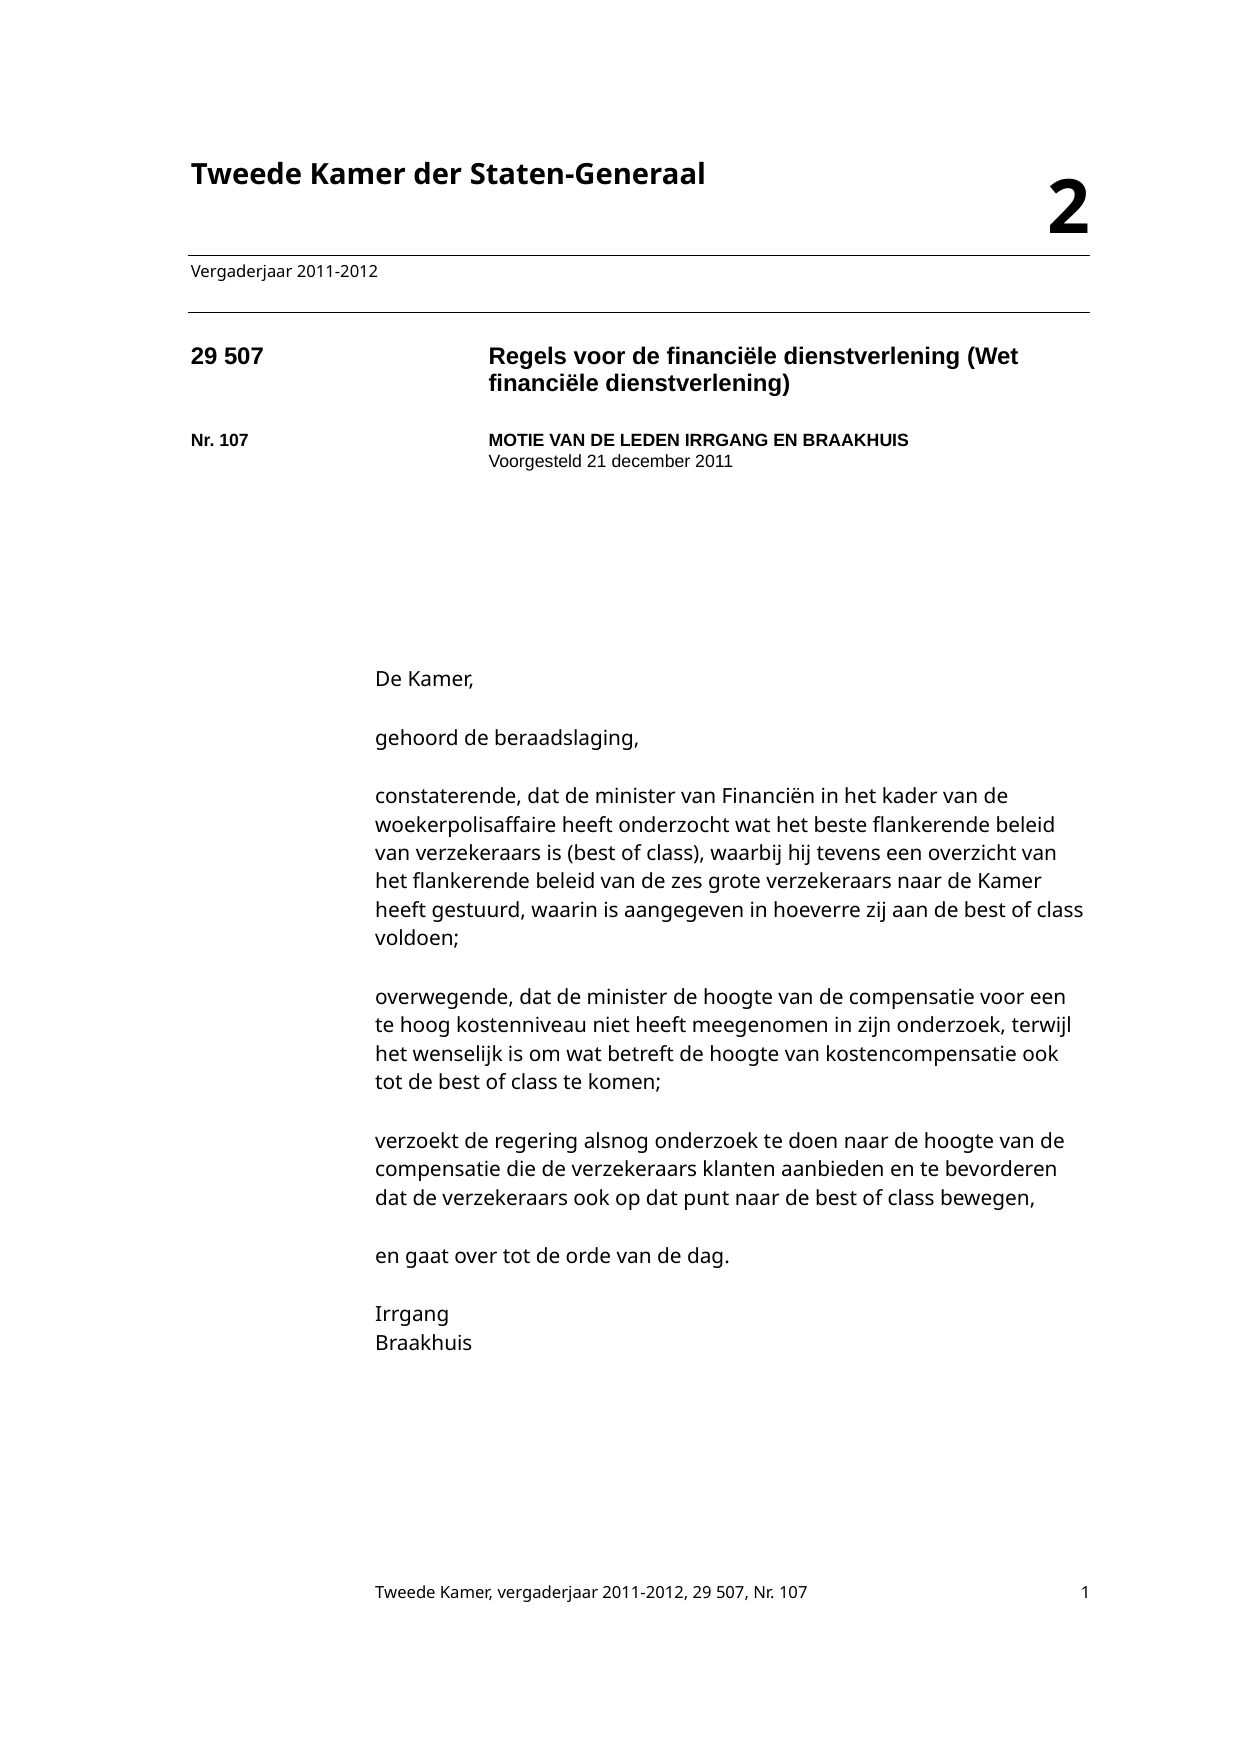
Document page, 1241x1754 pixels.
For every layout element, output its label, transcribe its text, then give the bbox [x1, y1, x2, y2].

table_cell [485, 313, 1090, 339]
text verzoekt de regering alsnog onderzoek te doen naar de hoogte van de compensatie die de verzekeraars klanten aanbieden en te bevorderen dat de verzekeraars ook op dat punt naar de best of class bewegen, [375, 1126, 1090, 1211]
table_cell Nr. 107 [188, 427, 485, 546]
table_cell [485, 256, 1090, 312]
table_cell Regels voor de financiële dienstverlening (Wet financiële dienstverlening) [485, 339, 1090, 427]
text gehoord de beraadslaging, [375, 723, 1090, 751]
table_header 2 [910, 150, 1090, 255]
table_header Tweede Kamer der Staten-Generaal [188, 150, 909, 255]
text en gaat over tot de orde van de dag. [375, 1241, 1090, 1269]
table_cell MOTIE VAN DE LEDEN IRRGANG EN BRAAKHUIS Voorgesteld 21 december 2011 [485, 427, 1090, 546]
text overwegende, dat de minister de hoogte van de compensatie voor een te hoog kostenniveau niet heeft meegenomen in zijn onderzoek, terwijl het wenselijk is om wat betreft de hoogte van kostencompensatie ook tot de best of class te komen; [375, 982, 1090, 1096]
text De Kamer, [375, 664, 1090, 693]
text Braakhuis [375, 1328, 1090, 1356]
table_cell 29 507 [188, 339, 485, 427]
table_cell Vergaderjaar 2011-2012 [188, 256, 485, 312]
text constaterende, dat de minister van Financiën in het kader van de woekerpolisaffaire heeft onderzocht wat het beste flankerende beleid van verzekeraars is (best of class), waarbij hij tevens een overzicht van het flankerende beleid van de zes grote verzekeraars naar de Kamer heeft gestuurd, waarin is aangegeven in hoeverre zij aan de best of class voldoen; [375, 781, 1090, 952]
table_cell [188, 313, 485, 339]
text Irrgang [375, 1299, 1090, 1328]
